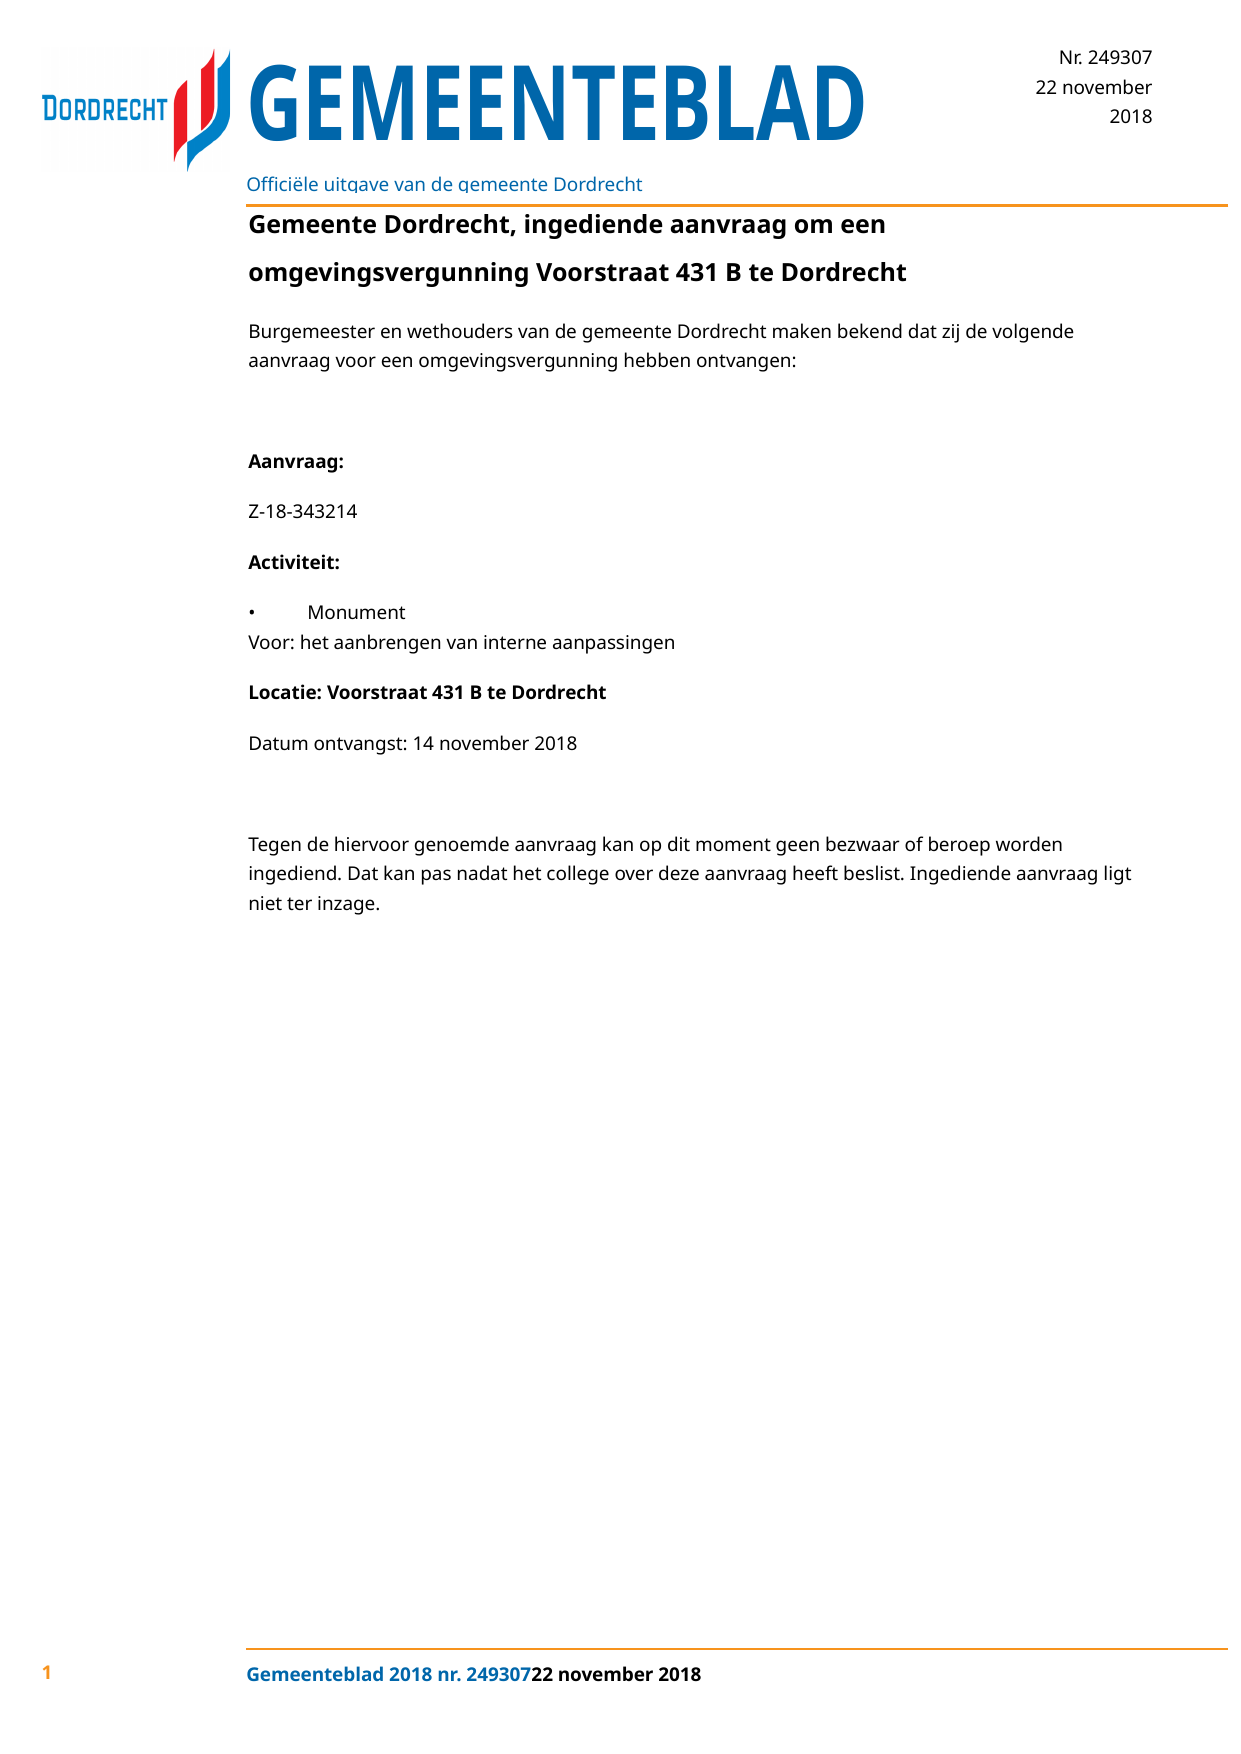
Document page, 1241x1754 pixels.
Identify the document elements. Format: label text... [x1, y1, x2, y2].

text Tegen de hiervoor genoemde aanvraag kan op dit moment geen bezwaar of beroep worden ingediend. Dat kan pas nadat het college over deze aanvraag heeft beslist. Ingediende aanvraag ligt niet ter inzage. [248, 831, 1152, 916]
text Datum ontvangst: 14 november 2018 [248, 730, 1152, 756]
picture [41, 47, 231, 172]
text Aanvraag: [248, 448, 1152, 474]
text Voor: het aanbrengen van interne aanpassingen [248, 629, 1152, 655]
text Z-18-343214 [248, 499, 1152, 524]
text Activiteit: [248, 549, 1152, 575]
text Burgemeester en wethouders van de gemeente Dordrecht maken bekend dat zij de volgende aanvraag voor een omgevingsvergunning hebben ontvangen: [248, 318, 1152, 373]
text Locatie: Voorstraat 431 B te Dordrecht [248, 679, 1152, 705]
list Monument [248, 599, 1152, 625]
text Gemeente Dordrecht, ingediende aanvraag om een omgevingsvergunning Voorstraat 431 B te Dordrecht [248, 207, 1152, 288]
